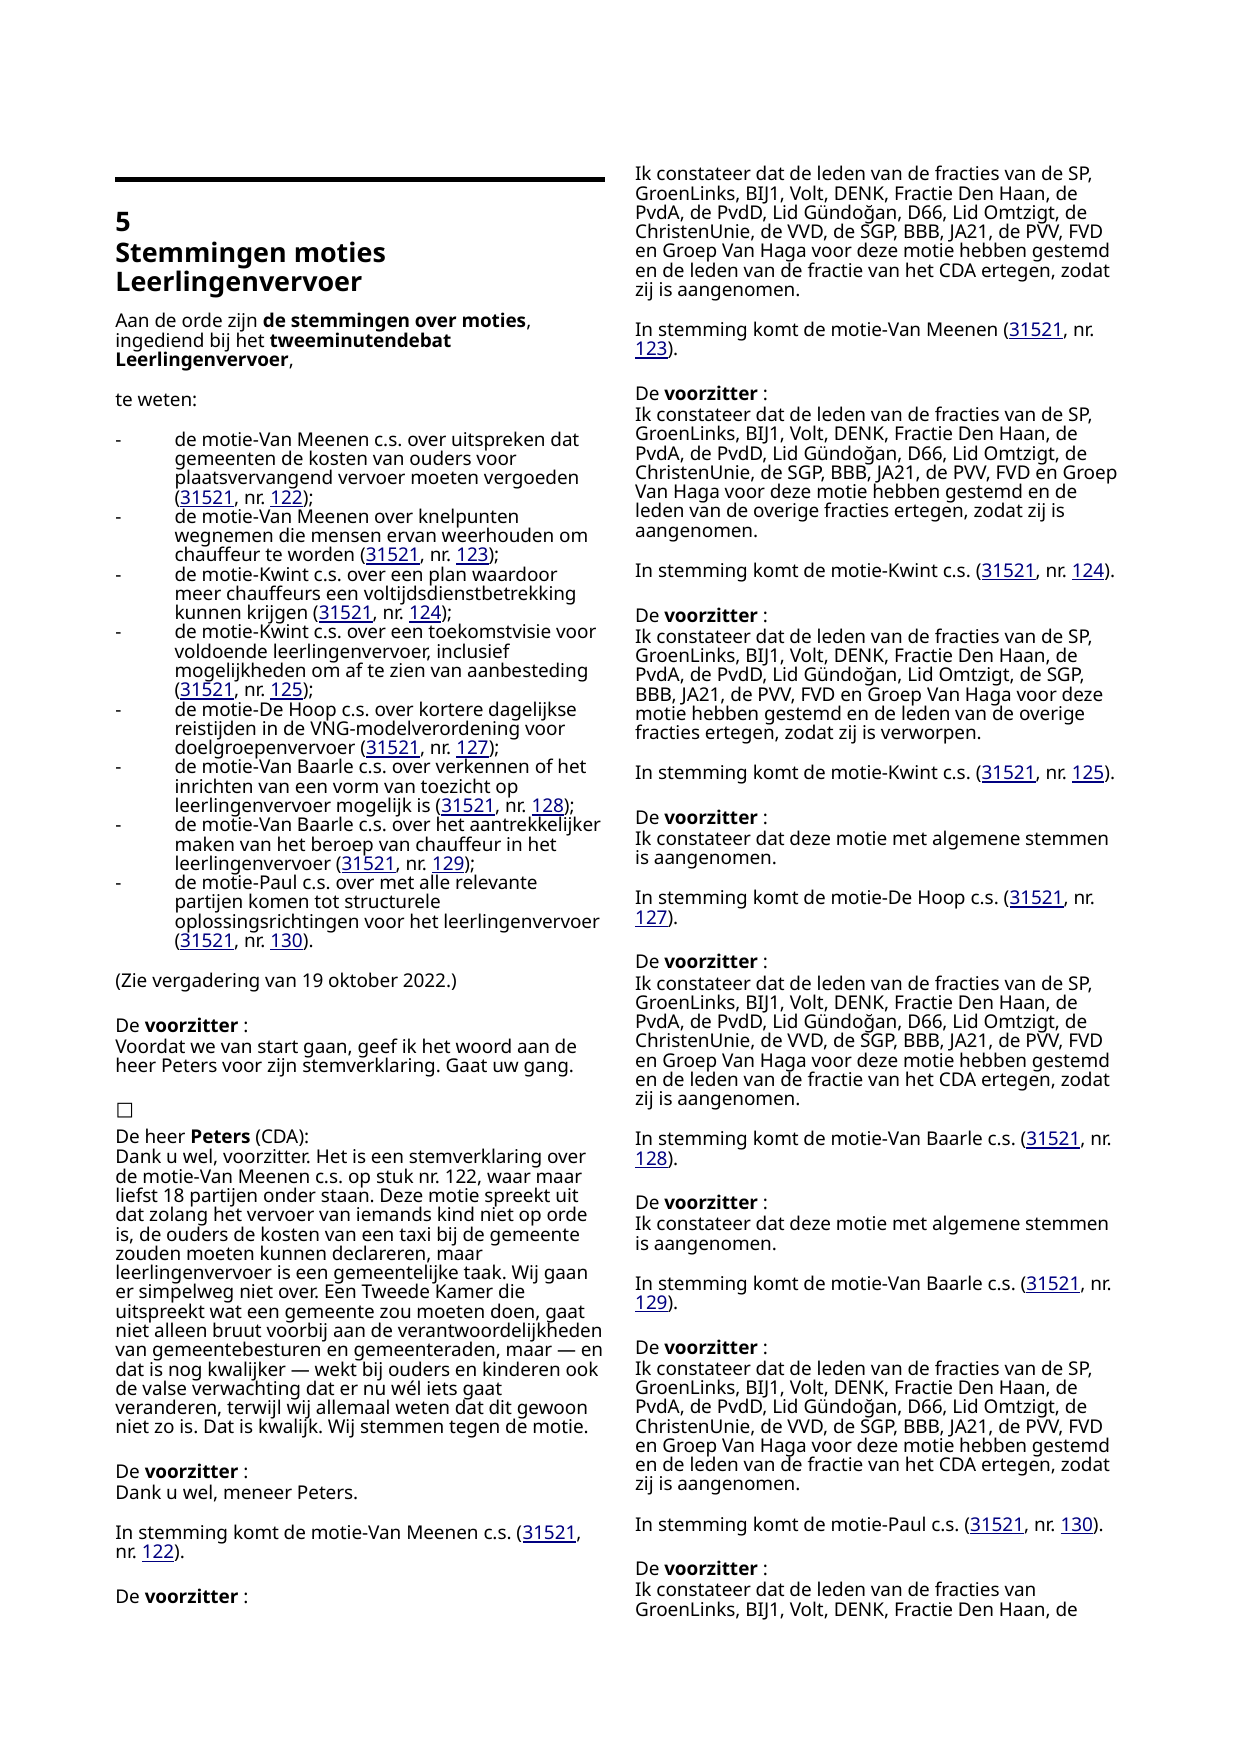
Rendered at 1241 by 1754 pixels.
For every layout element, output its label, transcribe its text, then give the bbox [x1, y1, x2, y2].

text Ik constateer dat de leden van de fracties van de SP, GroenLinks, BIJ1, Volt, DENK, Fractie Den Haan, de PvdA, de PvdD, Lid Gündoğan, D66, Lid Omtzigt, de ChristenUnie, de VVD, de SGP, BBB, JA21, de PVV, FVD en Groep Van Haga voor deze motie hebben gestemd en de leden van de fractie van het CDA ertegen, zodat zij is aangenomen. [635, 1360, 1125, 1495]
text ⬜ [115, 1097, 605, 1123]
list de motie-Kwint c.s. over een toekomstvisie voor voldoende leerlingenvervoer, inclusief mogelijkheden om af te zien van aanbesteding (31521, nr. 125); [115, 623, 605, 701]
text te weten: [115, 391, 605, 410]
text De voorzitter : [635, 380, 1125, 406]
text De voorzitter : [635, 804, 1125, 830]
text De voorzitter : [635, 1334, 1125, 1360]
text In stemming komt de motie-Van Baarle c.s. (31521, nr. 128). [635, 1130, 1125, 1169]
list de motie-Van Meenen over knelpunten wegnemen die mensen ervan weerhouden om chauffeur te worden (31521, nr. 123); [115, 508, 605, 566]
text Ik constateer dat de leden van de fracties van de SP, GroenLinks, BIJ1, Volt, DENK, Fractie Den Haan, de PvdA, de PvdD, Lid Gündoğan, Lid Omtzigt, de SGP, BBB, JA21, de PVV, FVD en Groep Van Haga voor deze motie hebben gestemd en de leden van de overige fracties ertegen, zodat zij is verworpen. [635, 628, 1125, 743]
list de motie-De Hoop c.s. over kortere dagelijkse reistijden in de VNG-modelverordening voor doelgroepenvervoer (31521, nr. 127); [115, 701, 605, 758]
text 5 [115, 203, 605, 239]
text De voorzitter : [635, 1556, 1125, 1581]
text Ik constateer dat de leden van de fracties van de SP, GroenLinks, BIJ1, Volt, DENK, Fractie Den Haan, de PvdA, de PvdD, Lid Gündoğan, D66, Lid Omtzigt, de ChristenUnie, de VVD, de SGP, BBB, JA21, de PVV, FVD en Groep Van Haga voor deze motie hebben gestemd en de leden van de fractie van het CDA ertegen, zodat zij is aangenomen. [635, 165, 1125, 300]
text De voorzitter : [115, 1584, 605, 1609]
text Dank u wel, voorzitter. Het is een stemverklaring over de motie-Van Meenen c.s. op stuk nr. 122, waar maar liefst 18 partijen onder staan. Deze motie spreekt uit dat zolang het vervoer van iemands kind niet op orde is, de ouders de kosten van een taxi bij de gemeente zouden moeten kunnen declareren, maar leerlingenvervoer is een gemeentelijke taak. Wij gaan er simpelweg niet over. Een Tweede Kamer die uitspreekt wat een gemeente zou moeten doen, gaat niet alleen bruut voorbij aan de verantwoordelijkheden van gemeentebesturen en gemeenteraden, maar — en dat is nog kwalijker — wekt bij ouders en kinderen ook de valse verwachting dat er nu wél iets gaat veranderen, terwijl wij allemaal weten dat dit gewoon niet zo is. Dat is kwalijk. Wij stemmen tegen de motie. [115, 1148, 605, 1438]
text De voorzitter : [115, 1458, 605, 1484]
text Ik constateer dat de leden van de fracties van GroenLinks, BIJ1, Volt, DENK, Fractie Den Haan, de [635, 1581, 1125, 1620]
text Voordat we van start gaan, geef ik het woord aan de heer Peters voor zijn stemverklaring. Gaat uw gang. [115, 1038, 605, 1076]
text De voorzitter : [115, 1012, 605, 1038]
list de motie-Kwint c.s. over een plan waardoor meer chauffeurs een voltijdsdienstbetrekking kunnen krijgen (31521, nr. 124); [115, 566, 605, 623]
text De voorzitter : [635, 949, 1125, 974]
text In stemming komt de motie-Van Meenen (31521, nr. 123). [635, 321, 1125, 359]
text Dank u wel, meneer Peters. [115, 1484, 605, 1503]
text De voorzitter : [635, 1189, 1125, 1215]
text De voorzitter : [635, 602, 1125, 628]
text In stemming komt de motie-Van Meenen c.s. (31521, nr. 122). [115, 1524, 605, 1563]
text (Zie vergadering van 19 oktober 2022.) [115, 972, 605, 991]
text De heer Peters (CDA): [115, 1123, 605, 1148]
text Ik constateer dat deze motie met algemene stemmen is aangenomen. [635, 1215, 1125, 1254]
text In stemming komt de motie-Paul c.s. (31521, nr. 130). [635, 1516, 1125, 1535]
list de motie-Paul c.s. over met alle relevante partijen komen tot structurele oplossingsrichtingen voor het leerlingenvervoer (31521, nr. 130). [115, 874, 605, 951]
list de motie-Van Baarle c.s. over verkennen of het inrichten van een vorm van toezicht op leerlingenvervoer mogelijk is (31521, nr. 128); [115, 758, 605, 816]
text Ik constateer dat de leden van de fracties van de SP, GroenLinks, BIJ1, Volt, DENK, Fractie Den Haan, de PvdA, de PvdD, Lid Gündoğan, D66, Lid Omtzigt, de ChristenUnie, de VVD, de SGP, BBB, JA21, de PVV, FVD en Groep Van Haga voor deze motie hebben gestemd en de leden van de fractie van het CDA ertegen, zodat zij is aangenomen. [635, 974, 1125, 1109]
text In stemming komt de motie-Van Baarle c.s. (31521, nr. 129). [635, 1275, 1125, 1313]
list de motie-Van Meenen c.s. over uitspreken dat gemeenten de kosten van ouders voor plaatsvervangend vervoer moeten vergoeden (31521, nr. 122); [115, 431, 605, 508]
list de motie-Van Baarle c.s. over het aantrekkelijker maken van het beroep van chauffeur in het leerlingenvervoer (31521, nr. 129); [115, 816, 605, 874]
text Ik constateer dat deze motie met algemene stemmen is aangenomen. [635, 830, 1125, 868]
text In stemming komt de motie-De Hoop c.s. (31521, nr. 127). [635, 889, 1125, 928]
text Aan de orde zijn de stemmingen over moties, ingediend bij het tweeminutendebat Leerlingenvervoer, [115, 312, 605, 370]
text In stemming komt de motie-Kwint c.s. (31521, nr. 124). [635, 562, 1125, 581]
text Stemmingen moties Leerlingenvervoer [115, 239, 605, 312]
text Ik constateer dat de leden van de fracties van de SP, GroenLinks, BIJ1, Volt, DENK, Fractie Den Haan, de PvdA, de PvdD, Lid Gündoğan, D66, Lid Omtzigt, de ChristenUnie, de SGP, BBB, JA21, de PVV, FVD en Groep Van Haga voor deze motie hebben gestemd en de leden van de overige fracties ertegen, zodat zij is aangenomen. [635, 406, 1125, 541]
text In stemming komt de motie-Kwint c.s. (31521, nr. 125). [635, 764, 1125, 783]
